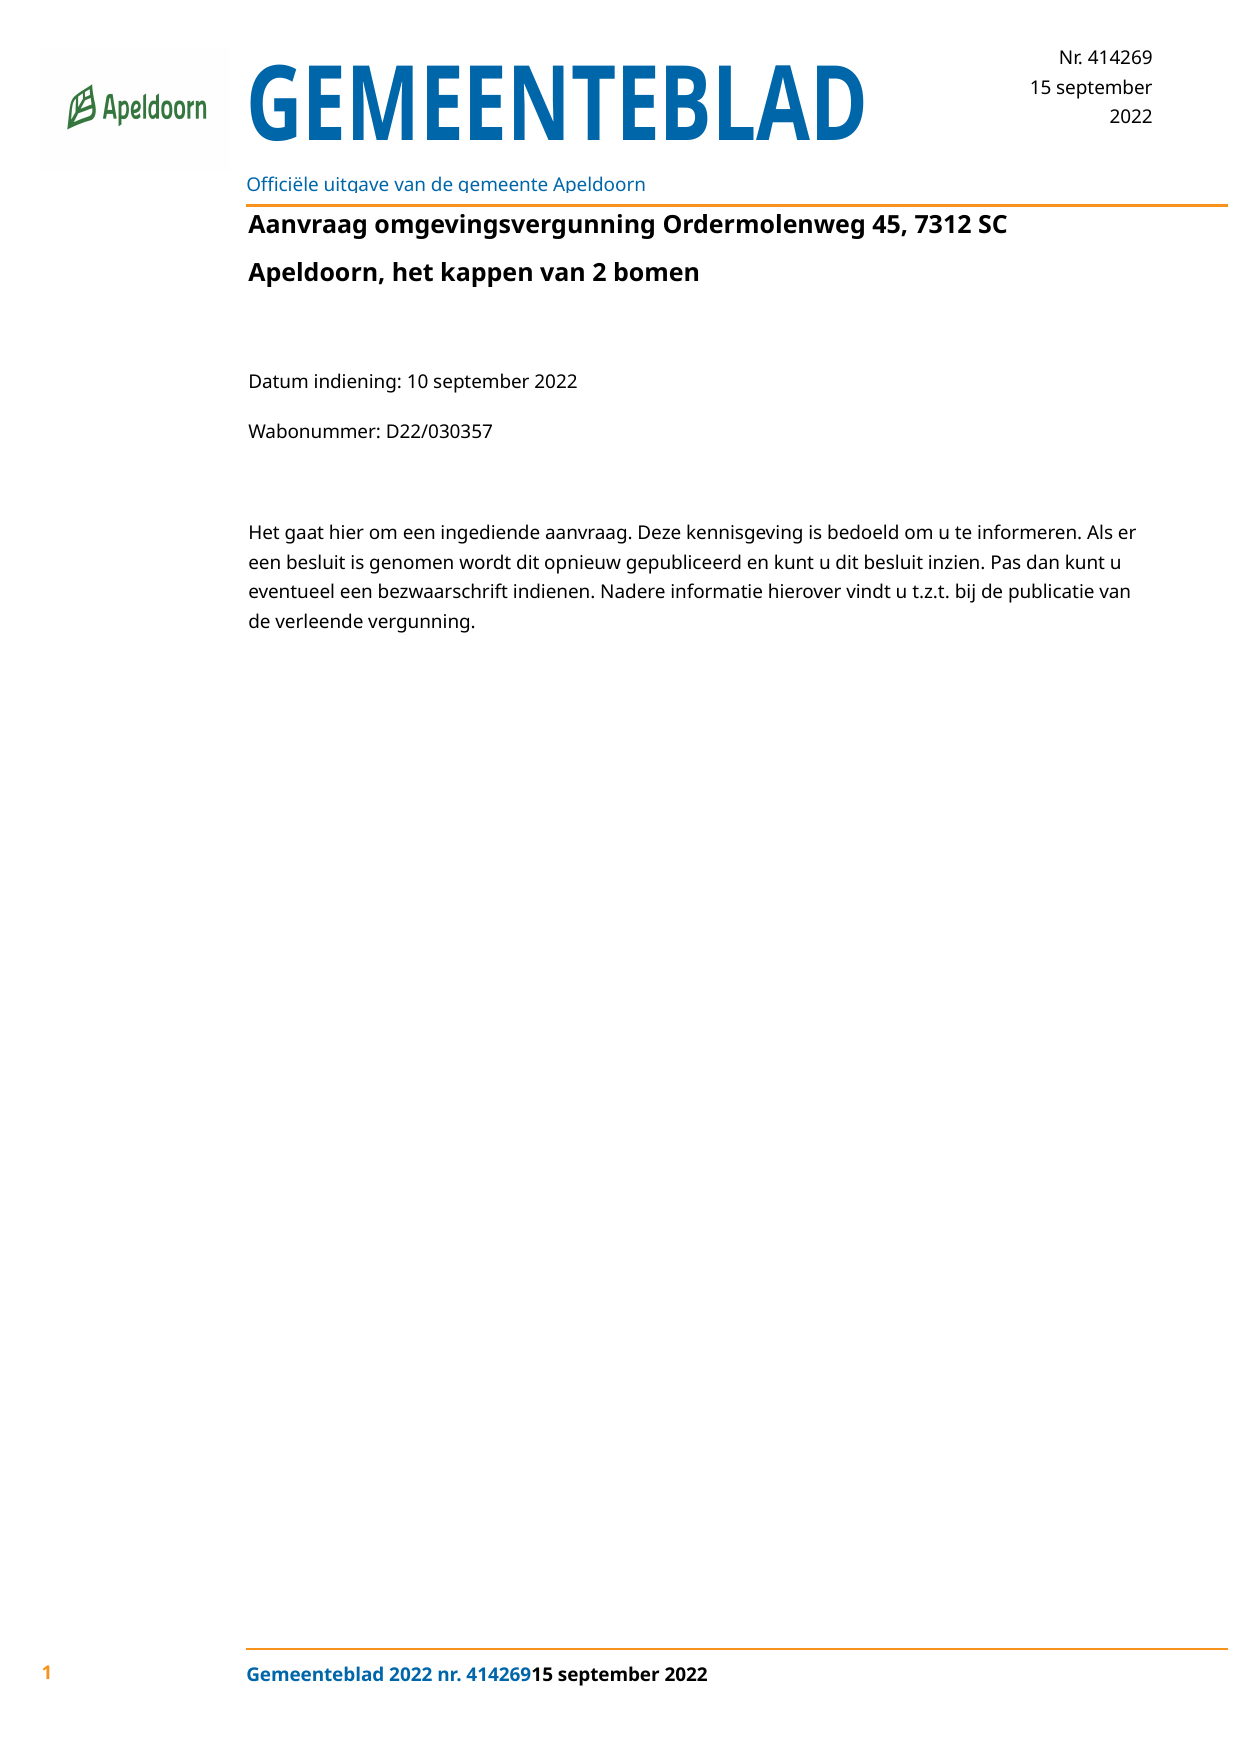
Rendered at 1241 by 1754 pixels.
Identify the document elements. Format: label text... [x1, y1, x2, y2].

text Het gaat hier om een ingediende aanvraag. Deze kennisgeving is bedoeld om u te informeren. Als er een besluit is genomen wordt dit opnieuw gepubliceerd en kunt u dit besluit inzien. Pas dan kunt u eventueel een bezwaarschrift indienen. Nadere informatie hierover vindt u t.z.t. bij de publicatie van de verleende vergunning. [248, 519, 1152, 634]
picture [41, 47, 231, 172]
text Datum indiening: 10 september 2022 [248, 368, 1152, 394]
text Aanvraag omgevingsvergunning Ordermolenweg 45, 7312 SC Apeldoorn, het kappen van 2 bomen [248, 207, 1152, 288]
text Wabonummer: D22/030357 [248, 419, 1152, 444]
